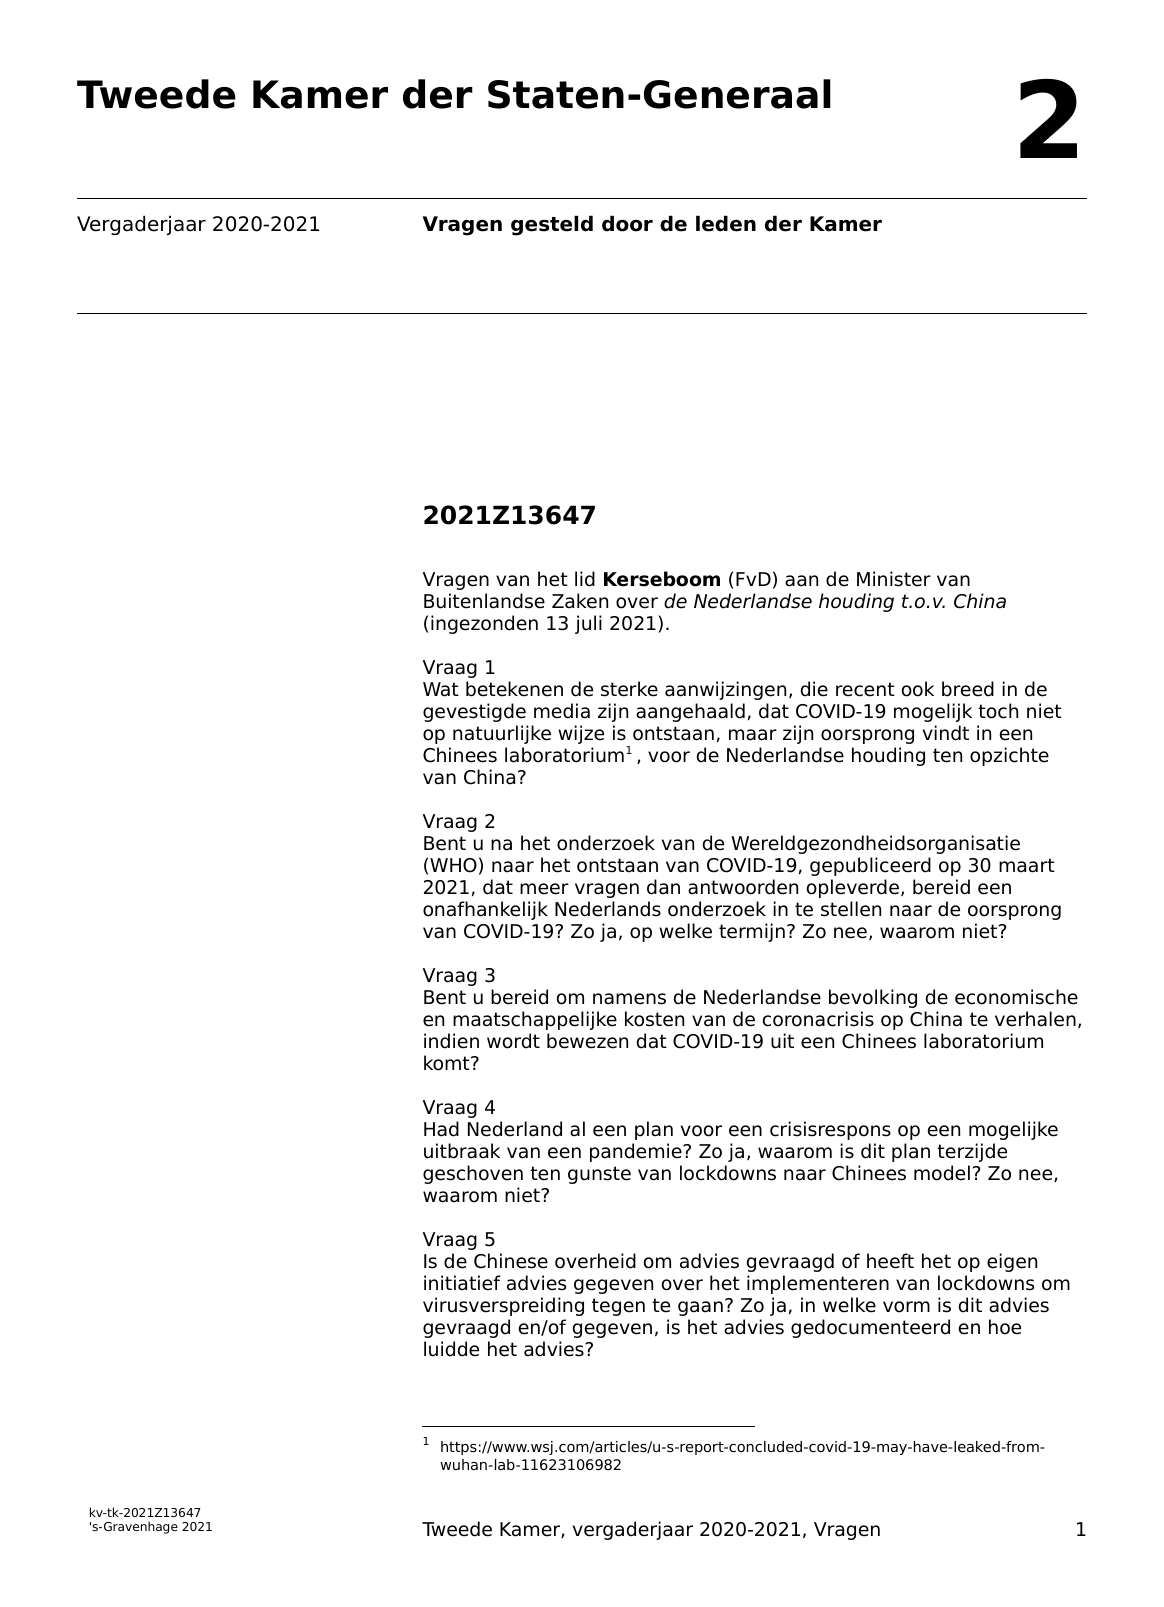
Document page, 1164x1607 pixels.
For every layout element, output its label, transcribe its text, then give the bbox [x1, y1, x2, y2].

table_cell Vergaderjaar 2020-2021 [77, 199, 422, 313]
text Vraag 1 [422, 657, 1087, 679]
text Bent u na het onderzoek van de Wereldgezondheidsorganisatie (WHO) naar het ontstaan van COVID-19, gepubliceerd op 30 maart 2021, dat meer vragen dan antwoorden opleverde, bereid een onafhankelijk Nederlands onderzoek in te stellen naar de oorsprong van COVID-19? Zo ja, op welke termijn? Zo nee, waarom niet? [422, 833, 1087, 943]
table_cell Vragen gesteld door de leden der Kamer [422, 199, 1087, 313]
text 2021Z13647 [422, 501, 1087, 531]
table_header Tweede Kamer der Staten-Generaal [77, 59, 886, 198]
text Vraag 3 [422, 965, 1087, 987]
text Wat betekenen de sterke aanwijzingen, die recent ook breed in de gevestigde media zijn aangehaald, dat COVID-19 mogelijk toch niet op natuurlijke wijze is ontstaan, maar zijn oorsprong vindt in een Chinees laboratorium, voor de Nederlandse houding ten opzichte van China? [422, 679, 1087, 789]
text Vraag 4 [422, 1097, 1087, 1119]
text Is de Chinese overheid om advies gevraagd of heeft het op eigen initiatief advies gegeven over het implementeren van lockdowns om virusverspreiding tegen te gaan? Zo ja, in welke vorm is dit advies gevraagd en/of gegeven, is het advies gedocumenteerd en hoe luidde het advies? [422, 1251, 1087, 1361]
text Vragen van het lid Kerseboom (FvD) aan de Minister van Buitenlandse Zaken over de Nederlandse houding t.o.v. China (ingezonden 13 juli 2021). [422, 569, 1087, 635]
table_header 2 [886, 59, 1087, 198]
text Had Nederland al een plan voor een crisisrespons op een mogelijke uitbraak van een pandemie? Zo ja, waarom is dit plan terzijde geschoven ten gunste van lockdowns naar Chinees model? Zo nee, waarom niet? [422, 1119, 1087, 1207]
text 's-Gravenhage 2021 [88, 1520, 323, 1534]
text Bent u bereid om namens de Nederlandse bevolking de economische en maatschappelijke kosten van de coronacrisis op China te verhalen, indien wordt bewezen dat COVID-19 uit een Chinees laboratorium komt? [422, 987, 1087, 1075]
text https://www.wsj.com/articles/u-s-report-concluded-covid-19-may-have-leaked-from-wuhan-lab-11623106982 [422, 1435, 1087, 1474]
text Vraag 2 [422, 811, 1087, 833]
text kv-tk-2021Z13647 [88, 1506, 323, 1520]
text Vraag 5 [422, 1229, 1087, 1251]
